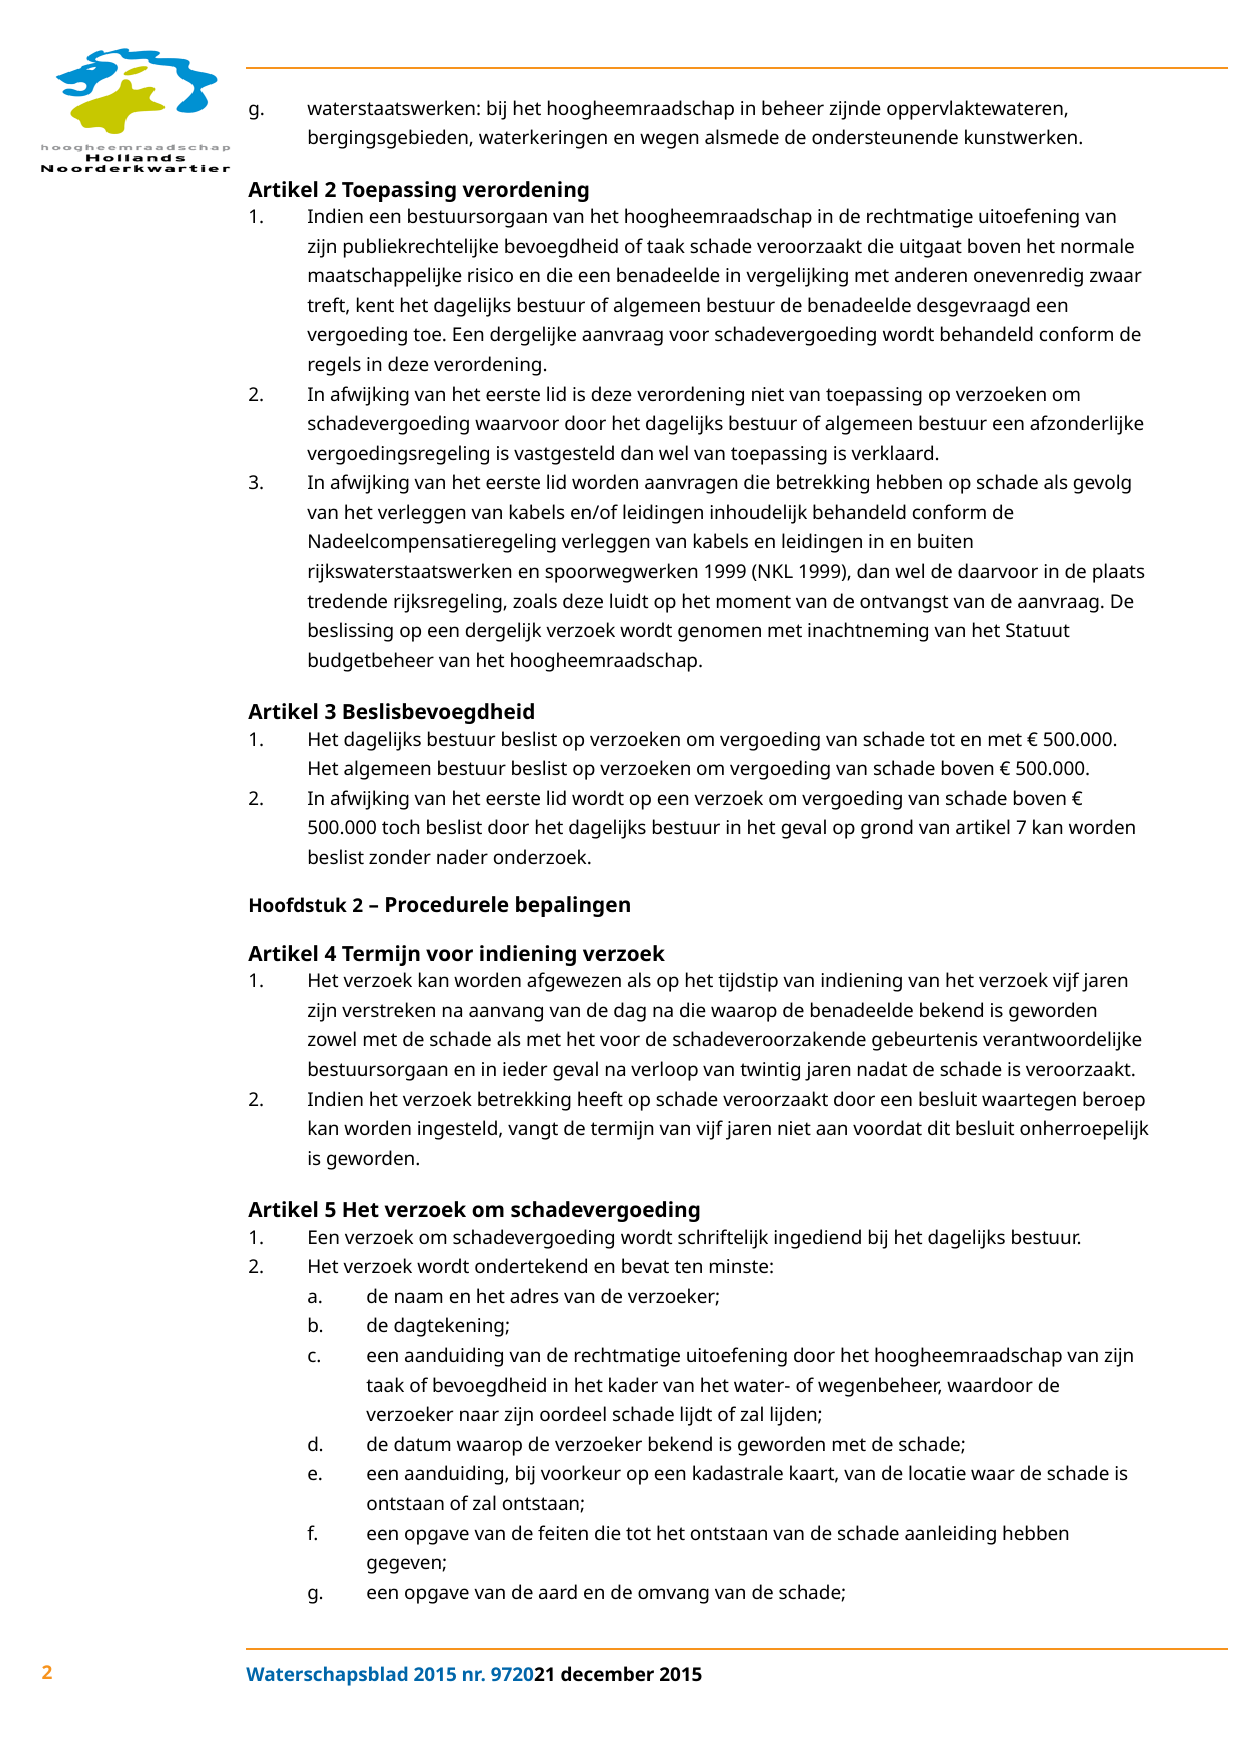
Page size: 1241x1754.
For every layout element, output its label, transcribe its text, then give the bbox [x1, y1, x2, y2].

picture [41, 47, 231, 172]
text Artikel 5 Het verzoek om schadevergoeding [248, 1195, 1152, 1224]
text Artikel 4 Termijn voor indiening verzoek [248, 939, 1152, 967]
list de naam en het adres van de verzoeker; [307, 1283, 1152, 1309]
list In afwijking van het eerste lid wordt op een verzoek om vergoeding van schade boven € 500.000 toch beslist door het dagelijks bestuur in het geval op grond van artikel 7 kan worden beslist zonder nader onderzoek. [248, 785, 1152, 870]
list Het verzoek kan worden afgewezen als op het tijdstip van indiening van het verzoek vijf jaren zijn verstreken na aanvang van de dag na die waarop de benadeelde bekend is geworden zowel met de schade als met het voor de schadeveroorzakende gebeurtenis verantwoordelijke bestuursorgaan en in ieder geval na verloop van twintig jaren nadat de schade is veroorzaakt. [248, 967, 1152, 1082]
list de dagtekening; [307, 1313, 1152, 1338]
list de datum waarop de verzoeker bekend is geworden met de schade; [307, 1431, 1152, 1457]
list In afwijking van het eerste lid is deze verordening niet van toepassing op verzoeken om schadevergoeding waarvoor door het dagelijks bestuur of algemeen bestuur een afzonderlijke vergoedingsregeling is vastgesteld dan wel van toepassing is verklaard. [248, 381, 1152, 466]
list Indien een bestuursorgaan van het hoogheemraadschap in de rechtmatige uitoefening van zijn publiekrechtelijke bevoegdheid of taak schade veroorzaakt die uitgaat boven het normale maatschappelijke risico en die een benadeelde in vergelijking met anderen onevenredig zwaar treft, kent het dagelijks bestuur of algemeen bestuur de benadeelde desgevraagd een vergoeding toe. Een dergelijke aanvraag voor schadevergoeding wordt behandeld conform de regels in deze verordening. [248, 203, 1152, 377]
list Een verzoek om schadevergoeding wordt schriftelijk ingediend bij het dagelijks bestuur. [248, 1224, 1152, 1249]
list een aanduiding van de rechtmatige uitoefening door het hoogheemraadschap van zijn taak of bevoegdheid in het kader van het water- of wegenbeheer, waardoor de verzoeker naar zijn oordeel schade lijdt of zal lijden; [307, 1342, 1152, 1427]
list een aanduiding, bij voorkeur op een kadastrale kaart, van de locatie waar de schade is ontstaan of zal ontstaan; [307, 1461, 1152, 1516]
list In afwijking van het eerste lid worden aanvragen die betrekking hebben op schade als gevolg van het verleggen van kabels en/of leidingen inhoudelijk behandeld conform de Nadeelcompensatieregeling verleggen van kabels en leidingen in en buiten rijkswaterstaatswerken en spoorwegwerken 1999 (NKL 1999), dan wel de daarvoor in de plaats tredende rijksregeling, zoals deze luidt op het moment van de ontvangst van de aanvraag. De beslissing op een dergelijk verzoek wordt genomen met inachtneming van het Statuut budgetbeheer van het hoogheemraadschap. [248, 469, 1152, 673]
text Artikel 3 Beslisbevoegdheid [248, 697, 1152, 726]
list een opgave van de aard en de omvang van de schade; [307, 1579, 1152, 1604]
text Hoofdstuk 2 – Procedurele bepalingen [248, 890, 1152, 918]
list een opgave van de feiten die tot het ontstaan van de schade aanleiding hebben gegeven; [307, 1520, 1152, 1575]
list Het dagelijks bestuur beslist op verzoeken om vergoeding van schade tot en met € 500.000. Het algemeen bestuur beslist op verzoeken om vergoeding van schade boven € 500.000. [248, 726, 1152, 781]
text Artikel 2 Toepassing verordening [248, 175, 1152, 203]
list waterstaatswerken: bij het hoogheemraadschap in beheer zijnde oppervlaktewateren, bergingsgebieden, waterkeringen en wegen alsmede de ondersteunende kunstwerken. [248, 95, 1152, 150]
list Indien het verzoek betrekking heeft op schade veroorzaakt door een besluit waartegen beroep kan worden ingesteld, vangt de termijn van vijf jaren niet aan voordat dit besluit onherroepelijk is geworden. [248, 1086, 1152, 1171]
list Het verzoek wordt ondertekend en bevat ten minste: [248, 1253, 1152, 1279]
